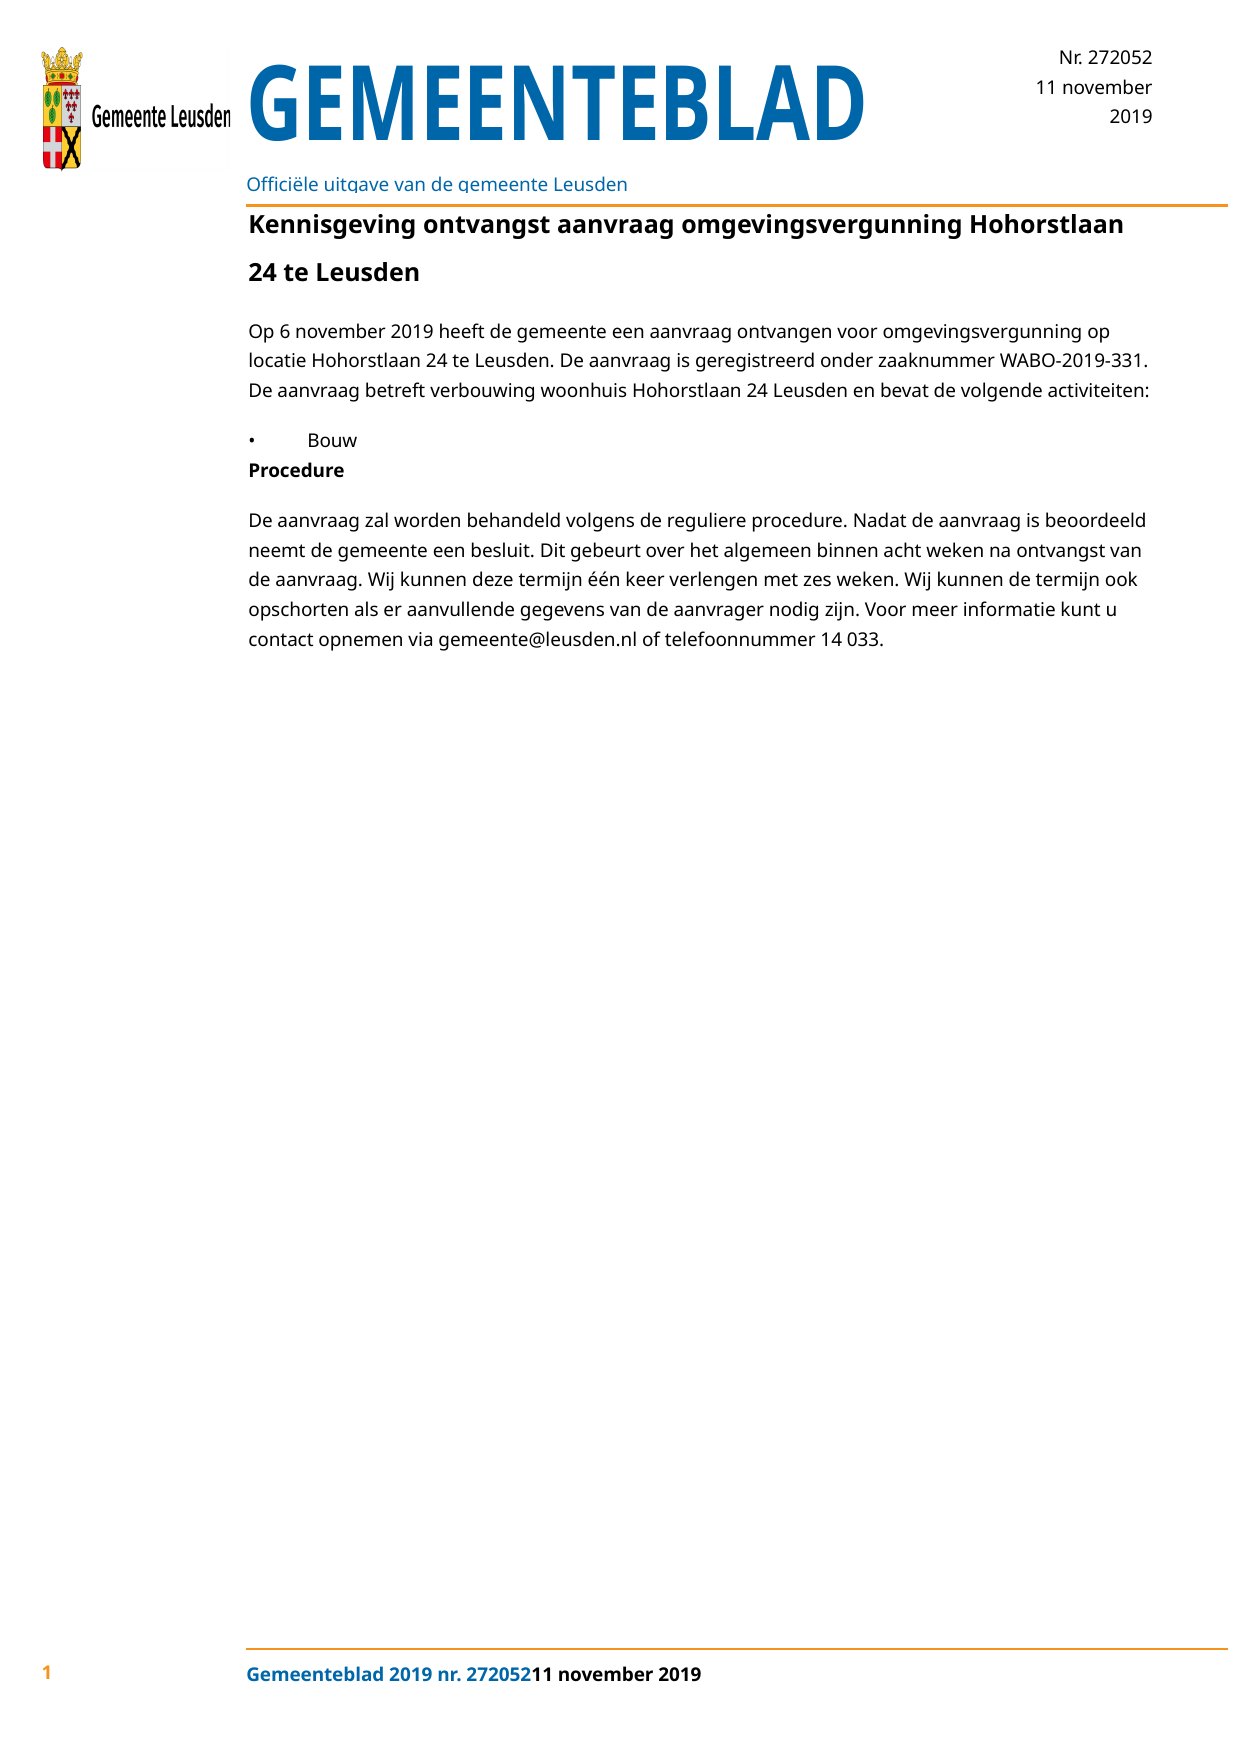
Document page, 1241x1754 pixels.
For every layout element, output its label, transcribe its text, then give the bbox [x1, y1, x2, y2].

text Kennisgeving ontvangst aanvraag omgevingsvergunning Hohorstlaan 24 te Leusden [248, 207, 1152, 288]
text De aanvraag zal worden behandeld volgens de reguliere procedure. Nadat de aanvraag is beoordeeld neemt de gemeente een besluit. Dit gebeurt over het algemeen binnen acht weken na ontvangst van de aanvraag. Wij kunnen deze termijn één keer verlengen met zes weken. Wij kunnen de termijn ook opschorten als er aanvullende gegevens van de aanvrager nodig zijn. Voor meer informatie kunt u contact opnemen via gemeente@leusden.nl of telefoonnummer 14 033. [248, 507, 1152, 652]
list Bouw [248, 427, 1152, 453]
text Procedure [248, 457, 1152, 483]
picture [41, 47, 231, 172]
text Op 6 november 2019 heeft de gemeente een aanvraag ontvangen voor omgevingsvergunning op locatie Hohorstlaan 24 te Leusden. De aanvraag is geregistreerd onder zaaknummer WABO-2019-331. De aanvraag betreft verbouwing woonhuis Hohorstlaan 24 Leusden en bevat de volgende activiteiten: [248, 318, 1152, 403]
